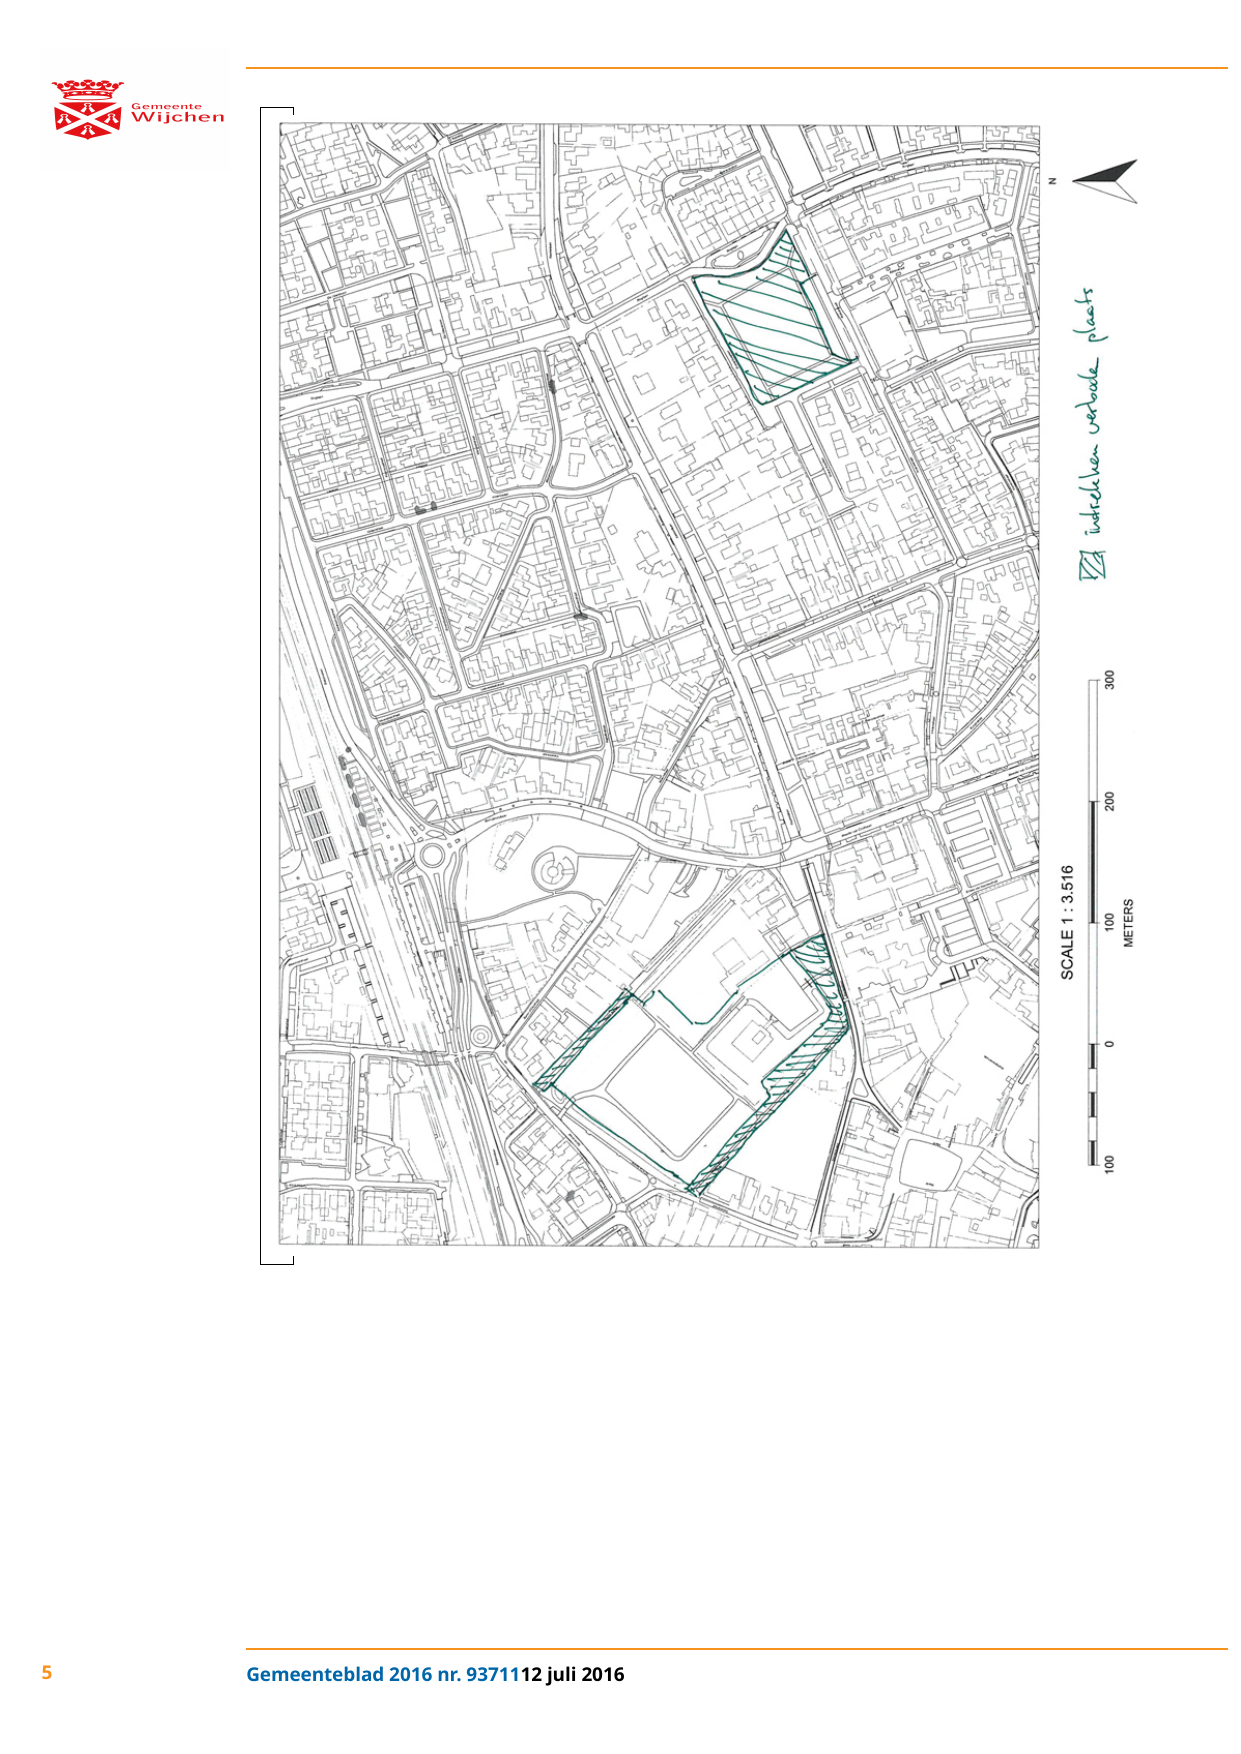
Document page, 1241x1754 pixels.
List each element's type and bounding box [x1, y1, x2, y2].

picture [268, 115, 1155, 1256]
picture [41, 47, 231, 172]
